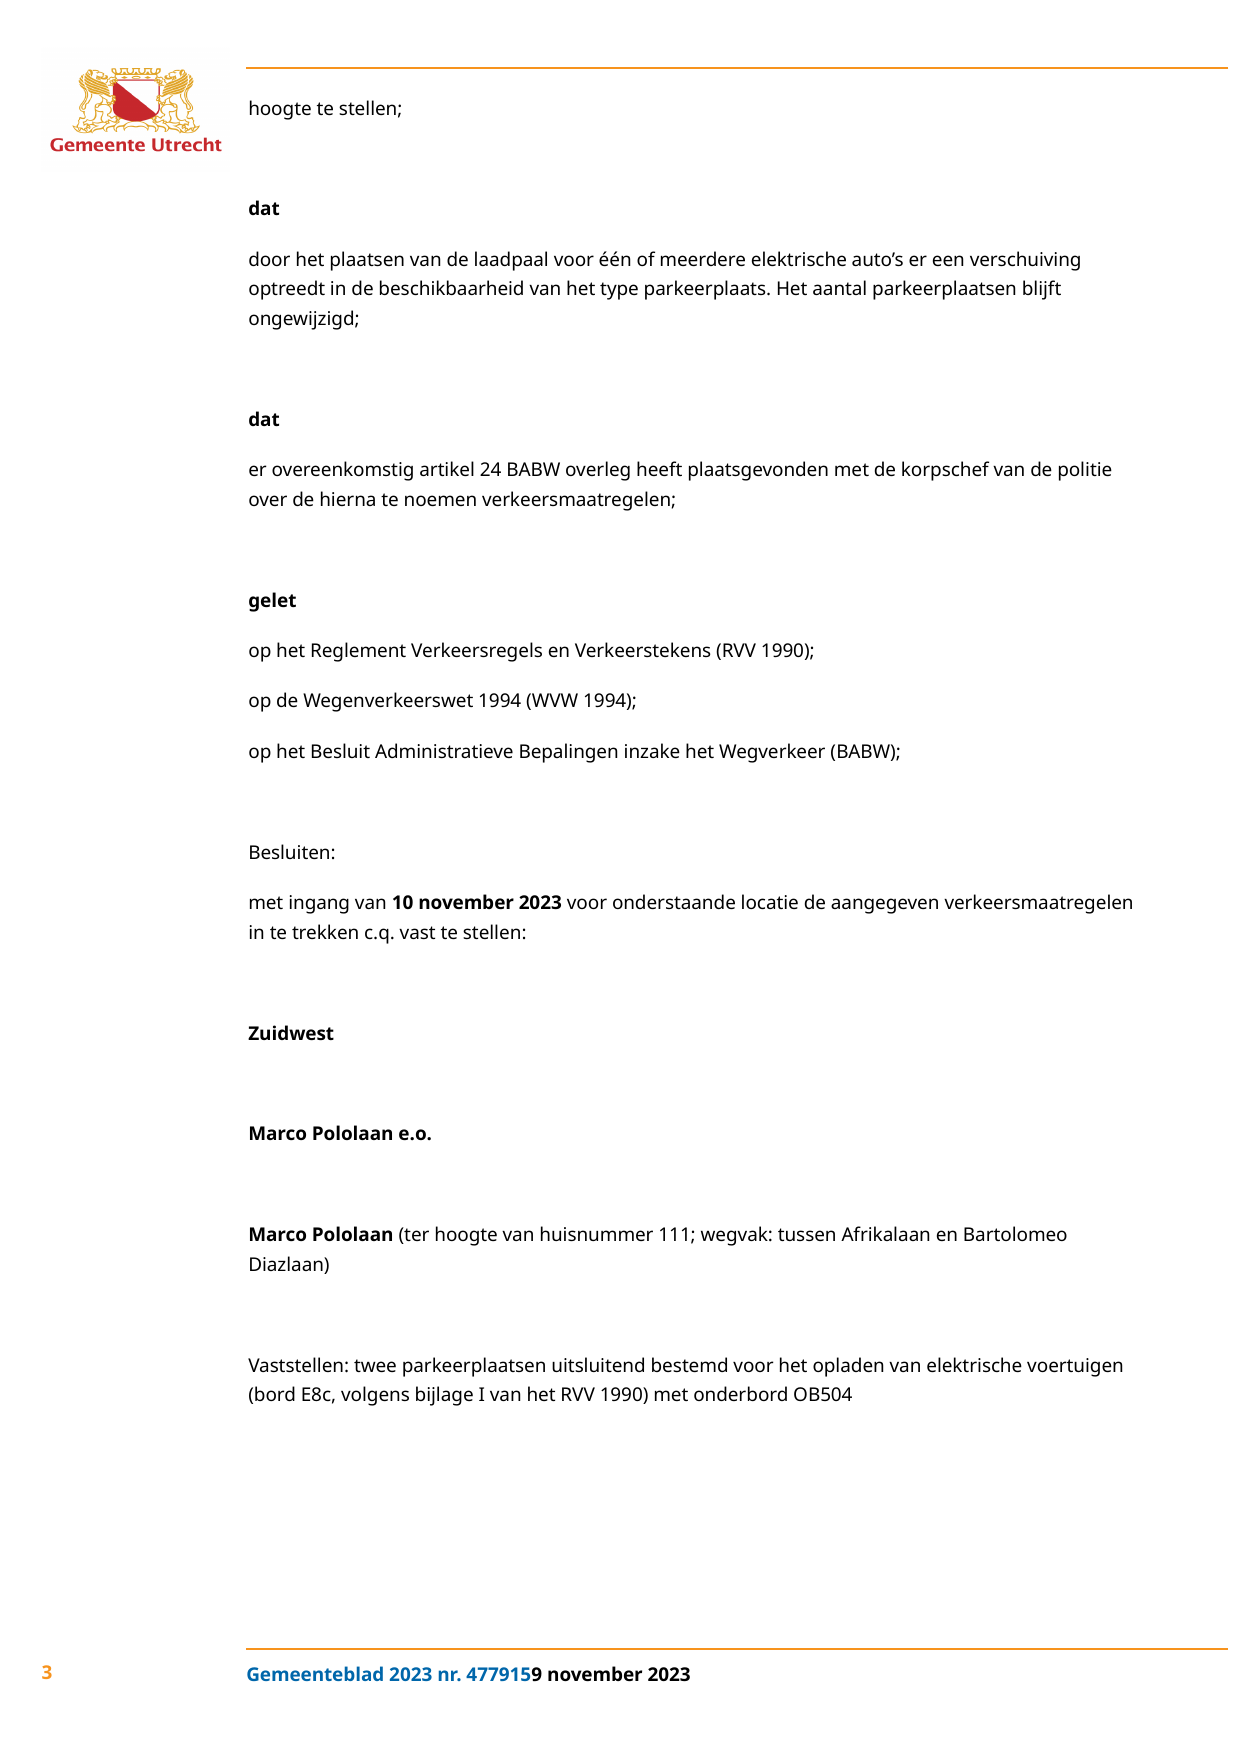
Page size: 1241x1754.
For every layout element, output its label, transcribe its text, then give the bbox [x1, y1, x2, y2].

text Besluiten: [248, 839, 1152, 865]
text Marco Pololaan e.o. [248, 1121, 1152, 1146]
text met ingang van 10 november 2023 voor onderstaande locatie de aangegeven verkeersmaatregelen in te trekken c.q. vast te stellen: [248, 889, 1152, 945]
text Zuidwest [248, 1020, 1152, 1046]
picture [41, 47, 231, 172]
text op de Wegenverkeerswet 1994 (WVW 1994); [248, 688, 1152, 713]
text er overeenkomstig artikel 24 BABW overleg heeft plaatsgevonden met de korpschef van de politie over de hierna te noemen verkeersmaatregelen; [248, 456, 1152, 512]
text gelet [248, 587, 1152, 613]
text dat [248, 406, 1152, 432]
text op het Besluit Administratieve Bepalingen inzake het Wegverkeer (BABW); [248, 738, 1152, 764]
text Marco Pololaan (ter hoogte van huisnummer 111; wegvak: tussen Afrikalaan en Bartolomeo Diazlaan) [248, 1221, 1152, 1277]
text door het plaatsen van de laadpaal voor één of meerdere elektrische auto’s er een verschuiving optreedt in de beschikbaarheid van het type parkeerplaats. Het aantal parkeerplaatsen blijft ongewijzigd; [248, 246, 1152, 331]
text Vaststellen: twee parkeerplaatsen uitsluitend bestemd voor het opladen van elektrische voertuigen (bord E8c, volgens bijlage I van het RVV 1990) met onderbord OB504 [248, 1352, 1152, 1407]
text hoogte te stellen; [248, 95, 1152, 121]
text op het Reglement Verkeersregels en Verkeerstekens (RVV 1990); [248, 637, 1152, 663]
text dat [248, 196, 1152, 221]
